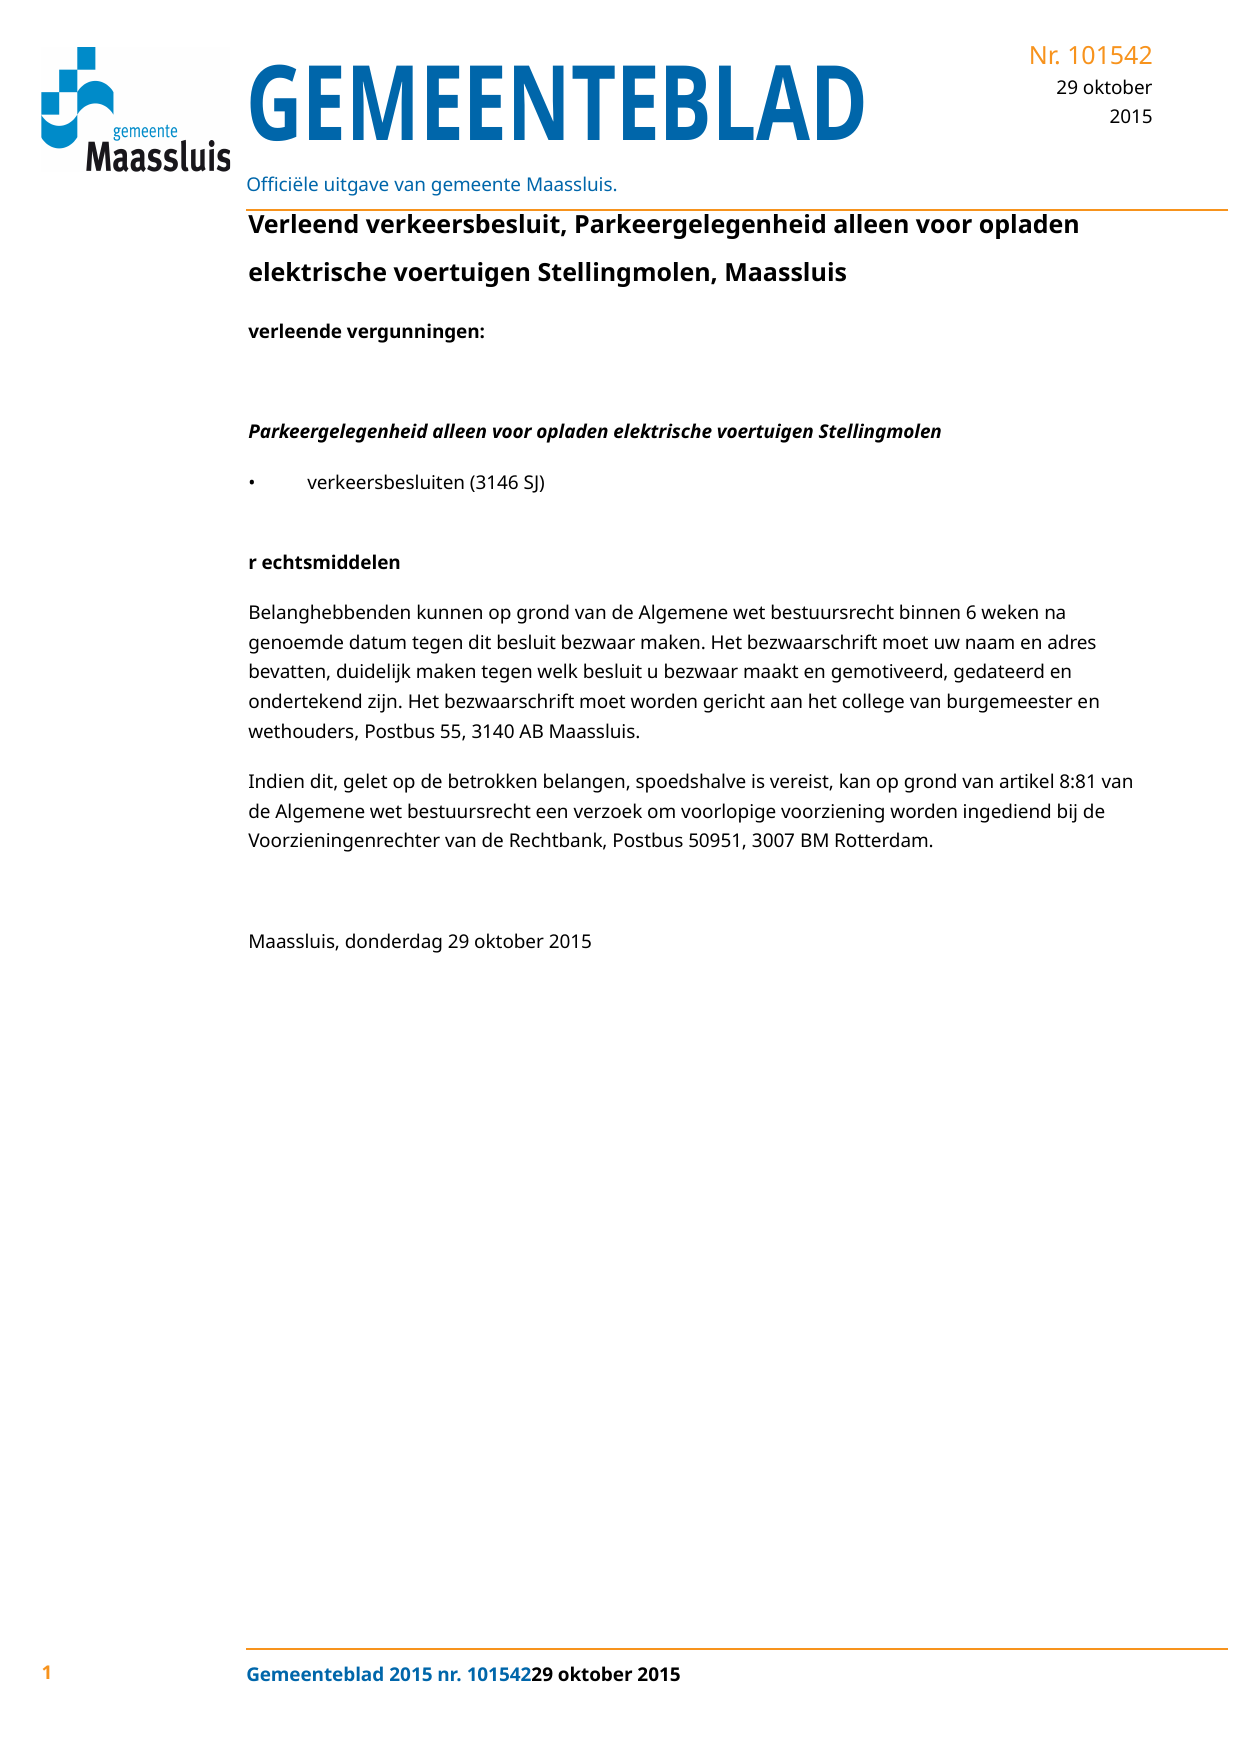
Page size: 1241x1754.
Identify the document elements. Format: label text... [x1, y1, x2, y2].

text verleende vergunningen: [248, 318, 1152, 344]
text Indien dit, gelet op de betrokken belangen, spoedshalve is vereist, kan op grond van artikel 8:81 van de Algemene wet bestuursrecht een verzoek om voorlopige voorziening worden ingediend bij de Voorzieningenrechter van de Rechtbank, Postbus 50951, 3007 BM Rotterdam. [248, 768, 1152, 853]
list verkeersbesluiten (3146 SJ) [248, 469, 1152, 495]
text Maassluis, donderdag 29 oktober 2015 [248, 928, 1152, 954]
text Belanghebbenden kunnen op grond van de Algemene wet bestuursrecht binnen 6 weken na genoemde datum tegen dit besluit bezwaar maken. Het bezwaarschrift moet uw naam en adres bevatten, duidelijk maken tegen welk besluit u bezwaar maakt en gemotiveerd, gedateerd en ondertekend zijn. Het bezwaarschrift moet worden gericht aan het college van burgemeester en wethouders, Postbus 55, 3140 AB Maassluis. [248, 599, 1152, 744]
picture [41, 47, 77, 92]
text Verleend verkeersbesluit, Parkeergelegenheid alleen voor opladen elektrische voertuigen Stellingmolen, Maassluis [248, 211, 1152, 288]
picture [41, 47, 231, 172]
text r echtsmiddelen [248, 549, 1152, 575]
text Parkeergelegenheid alleen voor opladen elektrische voertuigen Stellingmolen [248, 419, 1152, 444]
